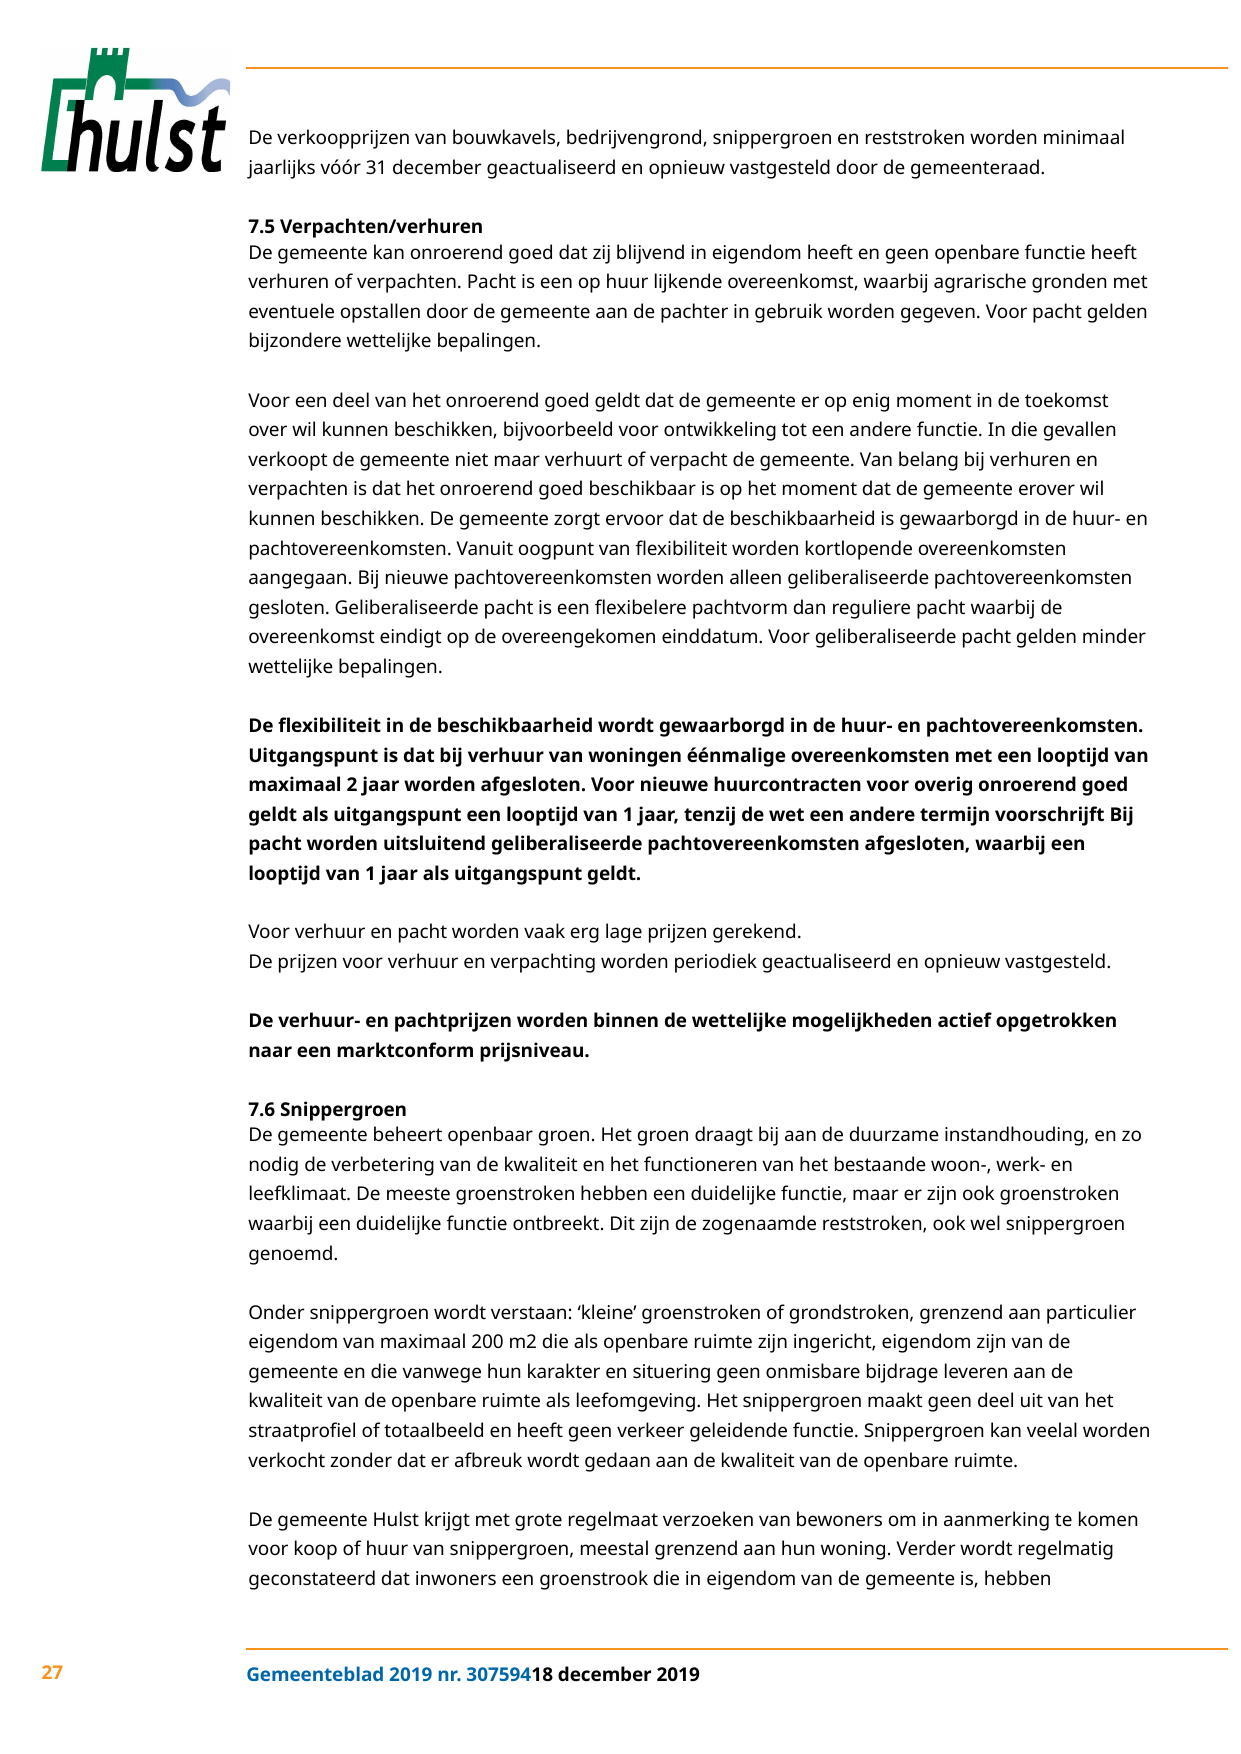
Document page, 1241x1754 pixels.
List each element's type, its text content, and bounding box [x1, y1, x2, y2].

text Voor verhuur en pacht worden vaak erg lage prijzen gerekend. [248, 919, 1152, 944]
text 7.5 Verpachten/verhuren [248, 213, 1152, 239]
text Voor een deel van het onroerend goed geldt dat de gemeente er op enig moment in de toekomst over wil kunnen beschikken, bijvoorbeeld voor ontwikkeling tot een andere functie. In die gevallen verkoopt de gemeente niet maar verhuurt of verpacht de gemeente. Van belang bij verhuren en verpachten is dat het onroerend goed beschikbaar is op het moment dat de gemeente erover wil kunnen beschikken. De gemeente zorgt ervoor dat de beschikbaarheid is gewaarborgd in de huur- en pachtovereenkomsten. Vanuit oogpunt van flexibiliteit worden kortlopende overeenkomsten aangegaan. Bij nieuwe pachtovereenkomsten worden alleen geliberaliseerde pachtovereenkomsten gesloten. Geliberaliseerde pacht is een flexibelere pachtvorm dan reguliere pacht waarbij de overeenkomst eindigt op de overeengekomen einddatum. Voor geliberaliseerde pacht gelden minder wettelijke bepalingen. [248, 387, 1152, 679]
text 7.6 Snippergroen [248, 1096, 1152, 1121]
text De prijzen voor verhuur en verpachting worden periodiek geactualiseerd en opnieuw vastgesteld. [248, 948, 1152, 974]
table_header De flexibiliteit in de beschikbaarheid wordt gewaarborgd in de huur- en pachtovereenkomsten. Uitgangspunt is dat bij verhuur van woningen éénmalige overeenkomsten met een looptijd van maximaal 2 jaar worden afgesloten. Voor nieuwe huurcontracten voor overig onroerend goed geldt als uitgangspunt een looptijd van 1 jaar, tenzij de wet een andere termijn voorschrijft Bij pacht worden uitsluitend geliberaliseerde pachtovereenkomsten afgesloten, waarbij een looptijd van 1 jaar als uitgangspunt geldt. [248, 712, 1152, 886]
text De gemeente kan onroerend goed dat zij blijvend in eigendom heeft en geen openbare functie heeft verhuren of verpachten. Pacht is een op huur lijkende overeenkomst, waarbij agrarische gronden met eventuele opstallen door de gemeente aan de pachter in gebruik worden gegeven. Voor pacht gelden bijzondere wettelijke bepalingen. [248, 239, 1152, 353]
text De verkoopprijzen van bouwkavels, bedrijvengrond, snippergroen en reststroken worden minimaal jaarlijks vóór 31 december geactualiseerd en opnieuw vastgesteld door de gemeenteraad. [248, 124, 1152, 180]
picture [41, 47, 231, 172]
text Onder snippergroen wordt verstaan: ‘kleine’ groenstroken of grondstroken, grenzend aan particulier eigendom van maximaal 200 m2 die als openbare ruimte zijn ingericht, eigendom zijn van de gemeente en die vanwege hun karakter en situering geen onmisbare bijdrage leveren aan de kwaliteit van de openbare ruimte als leefomgeving. Het snippergroen maakt geen deel uit van het straatprofiel of totaalbeeld en heeft geen verkeer geleidende functie. Snippergroen kan veelal worden verkocht zonder dat er afbreuk wordt gedaan aan de kwaliteit van de openbare ruimte. [248, 1299, 1152, 1473]
text De gemeente beheert openbaar groen. Het groen draagt bij aan de duurzame instandhouding, en zo nodig de verbetering van de kwaliteit en het functioneren van het bestaande woon-, werk- en leefklimaat. De meeste groenstroken hebben een duidelijke functie, maar er zijn ook groenstroken waarbij een duidelijke functie ontbreekt. Dit zijn de zogenaamde reststroken, ook wel snippergroen genoemd. [248, 1121, 1152, 1266]
text De gemeente Hulst krijgt met grote regelmaat verzoeken van bewoners om in aanmerking te komen voor koop of huur van snippergroen, meestal grenzend aan hun woning. Verder wordt regelmatig geconstateerd dat inwoners een groenstrook die in eigendom van de gemeente is, hebben [248, 1506, 1152, 1591]
table_header De verhuur- en pachtprijzen worden binnen de wettelijke mogelijkheden actief opgetrokken naar een marktconform prijsniveau. [248, 1008, 1152, 1063]
